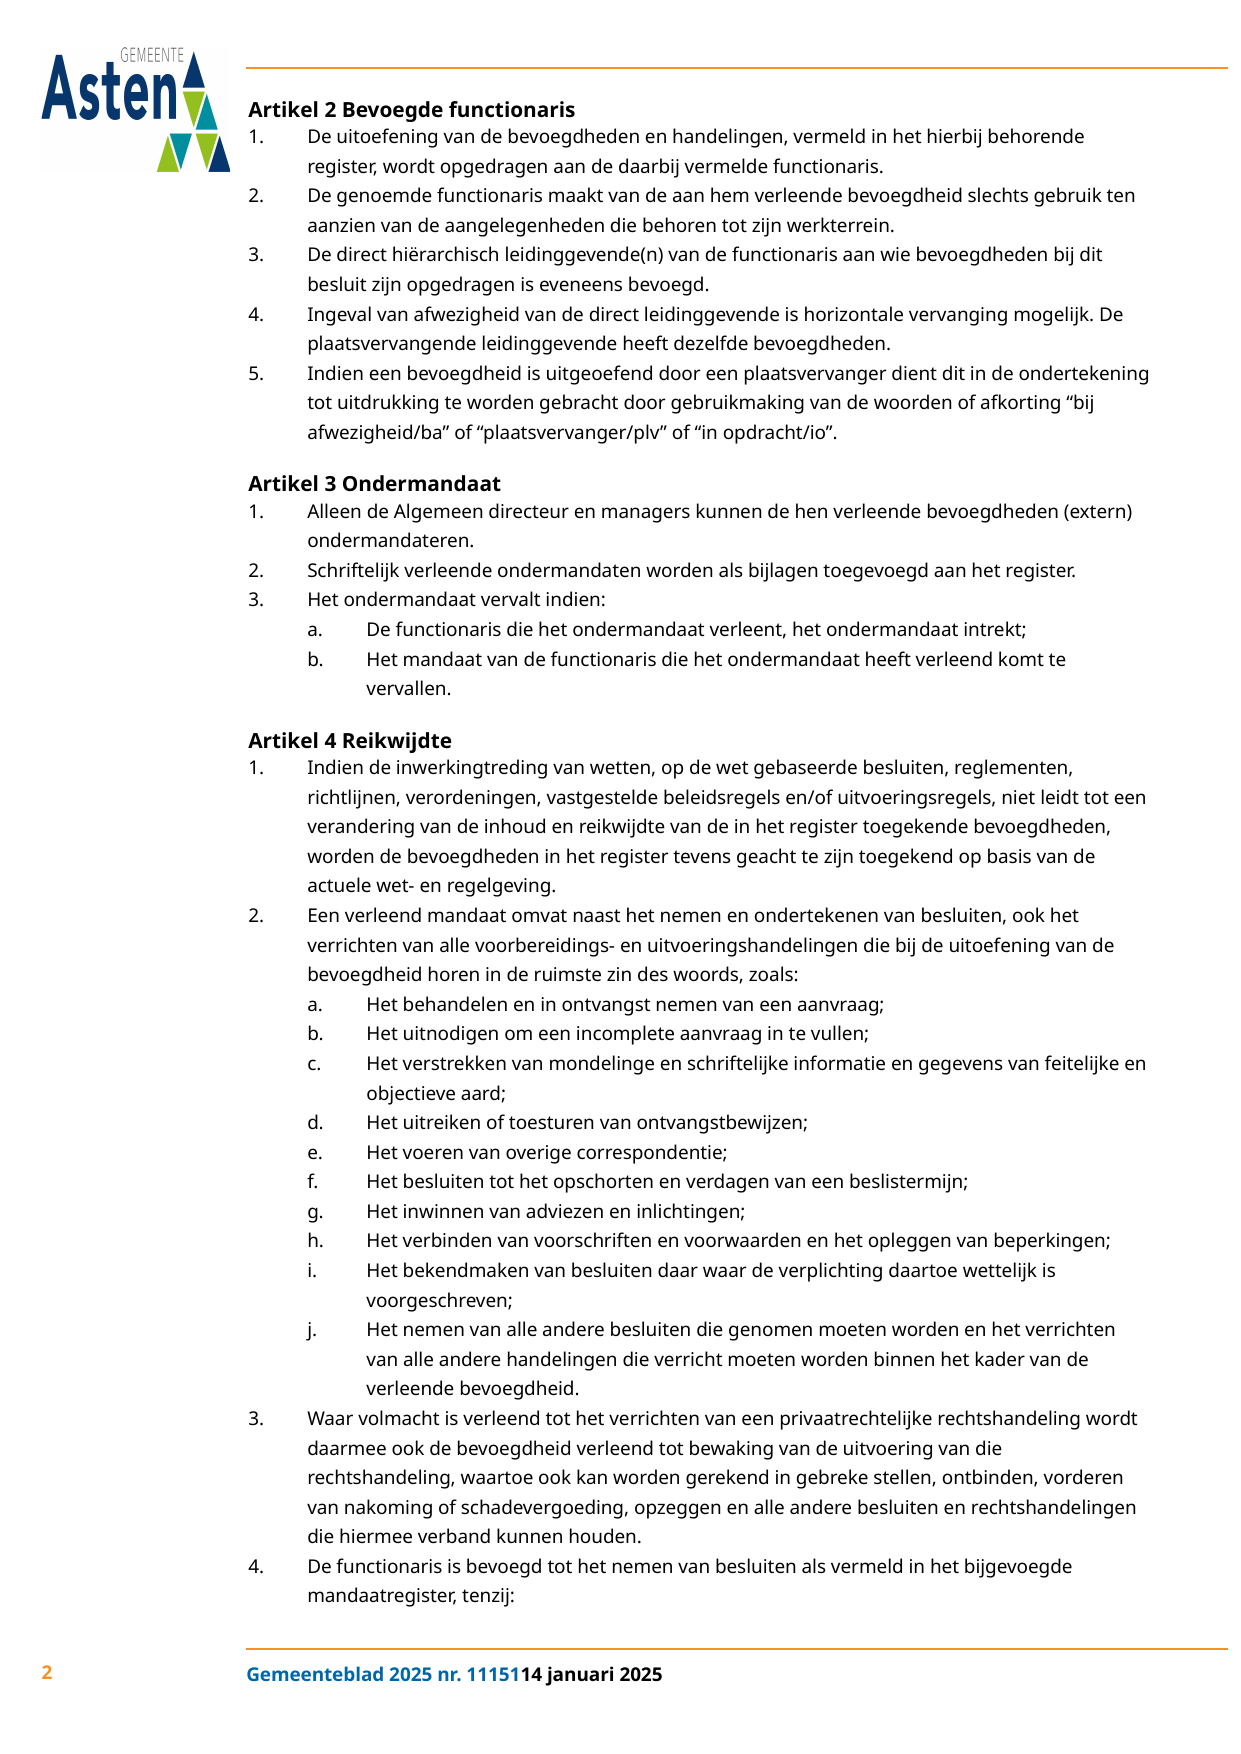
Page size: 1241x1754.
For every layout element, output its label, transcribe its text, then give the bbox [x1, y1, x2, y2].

list Schriftelijk verleende ondermandaten worden als bijlagen toegevoegd aan het register. [248, 557, 1152, 583]
list Indien de inwerkingtreding van wetten, op de wet gebaseerde besluiten, reglementen, richtlijnen, verordeningen, vastgestelde beleidsregels en/of uitvoeringsregels, niet leidt tot een verandering van de inhoud en reikwijdte van de in het register toegekende bevoegdheden, worden de bevoegdheden in het register tevens geacht te zijn toegekend op basis van de actuele wet- en regelgeving. [248, 754, 1152, 898]
list Het inwinnen van adviezen en inlichtingen; [307, 1198, 1152, 1224]
list Het verstrekken van mondelinge en schriftelijke informatie en gegevens van feitelijke en objectieve aard; [307, 1050, 1152, 1105]
list De uitoefening van de bevoegdheden en handelingen, vermeld in het hierbij behorende register, wordt opgedragen aan de daarbij vermelde functionaris. [248, 123, 1152, 178]
list De genoemde functionaris maakt van de aan hem verleende bevoegdheid slechts gebruik ten aanzien van de aangelegenheden die behoren tot zijn werkterrein. [248, 182, 1152, 238]
text Artikel 3 Ondermandaat [248, 469, 1152, 498]
text Artikel 2 Bevoegde functionaris [248, 95, 1152, 123]
list Het voeren van overige correspondentie; [307, 1139, 1152, 1164]
list Het behandelen en in ontvangst nemen van een aanvraag; [307, 991, 1152, 1017]
list De functionaris die het ondermandaat verleent, het ondermandaat intrekt; [307, 616, 1152, 642]
text Artikel 4 Reikwijdte [248, 726, 1152, 754]
list Het uitreiken of toesturen van ontvangstbewijzen; [307, 1109, 1152, 1135]
list Waar volmacht is verleend tot het verrichten van een privaatrechtelijke rechtshandeling wordt daarmee ook de bevoegdheid verleend tot bewaking van de uitvoering van die rechtshandeling, waartoe ook kan worden gerekend in gebreke stellen, ontbinden, vorderen van nakoming of schadevergoeding, opzeggen en alle andere besluiten en rechtshandelingen die hiermee verband kunnen houden. [248, 1405, 1152, 1549]
list Ingeval van afwezigheid van de direct leidinggevende is horizontale vervanging mogelijk. De plaatsvervangende leidinggevende heeft dezelfde bevoegdheden. [248, 301, 1152, 356]
list Het ondermandaat vervalt indien: [248, 587, 1152, 612]
list Het bekendmaken van besluiten daar waar de verplichting daartoe wettelijk is voorgeschreven; [307, 1257, 1152, 1312]
list Het besluiten tot het opschorten en verdagen van een beslistermijn; [307, 1168, 1152, 1194]
list Een verleend mandaat omvat naast het nemen en ondertekenen van besluiten, ook het verrichten van alle voorbereidings- en uitvoeringshandelingen die bij de uitoefening van de bevoegdheid horen in de ruimste zin des woords, zoals: [248, 902, 1152, 987]
picture [41, 47, 231, 172]
list De functionaris is bevoegd tot het nemen van besluiten als vermeld in het bijgevoegde mandaatregister, tenzij: [248, 1553, 1152, 1608]
list Het verbinden van voorschriften en voorwaarden en het opleggen van beperkingen; [307, 1228, 1152, 1253]
list Het mandaat van de functionaris die het ondermandaat heeft verleend komt te vervallen. [307, 646, 1152, 701]
list De direct hiërarchisch leidinggevende(n) van de functionaris aan wie bevoegdheden bij dit besluit zijn opgedragen is eveneens bevoegd. [248, 242, 1152, 297]
list Het nemen van alle andere besluiten die genomen moeten worden en het verrichten van alle andere handelingen die verricht moeten worden binnen het kader van de verleende bevoegdheid. [307, 1316, 1152, 1401]
list Het uitnodigen om een incomplete aanvraag in te vullen; [307, 1021, 1152, 1046]
list Alleen de Algemeen directeur en managers kunnen de hen verleende bevoegdheden (extern) ondermandateren. [248, 498, 1152, 553]
list Indien een bevoegdheid is uitgeoefend door een plaatsvervanger dient dit in de ondertekening tot uitdrukking te worden gebracht door gebruikmaking van de woorden of afkorting “bij afwezigheid/ba” of “plaatsvervanger/plv” of “in opdracht/io”. [248, 360, 1152, 445]
